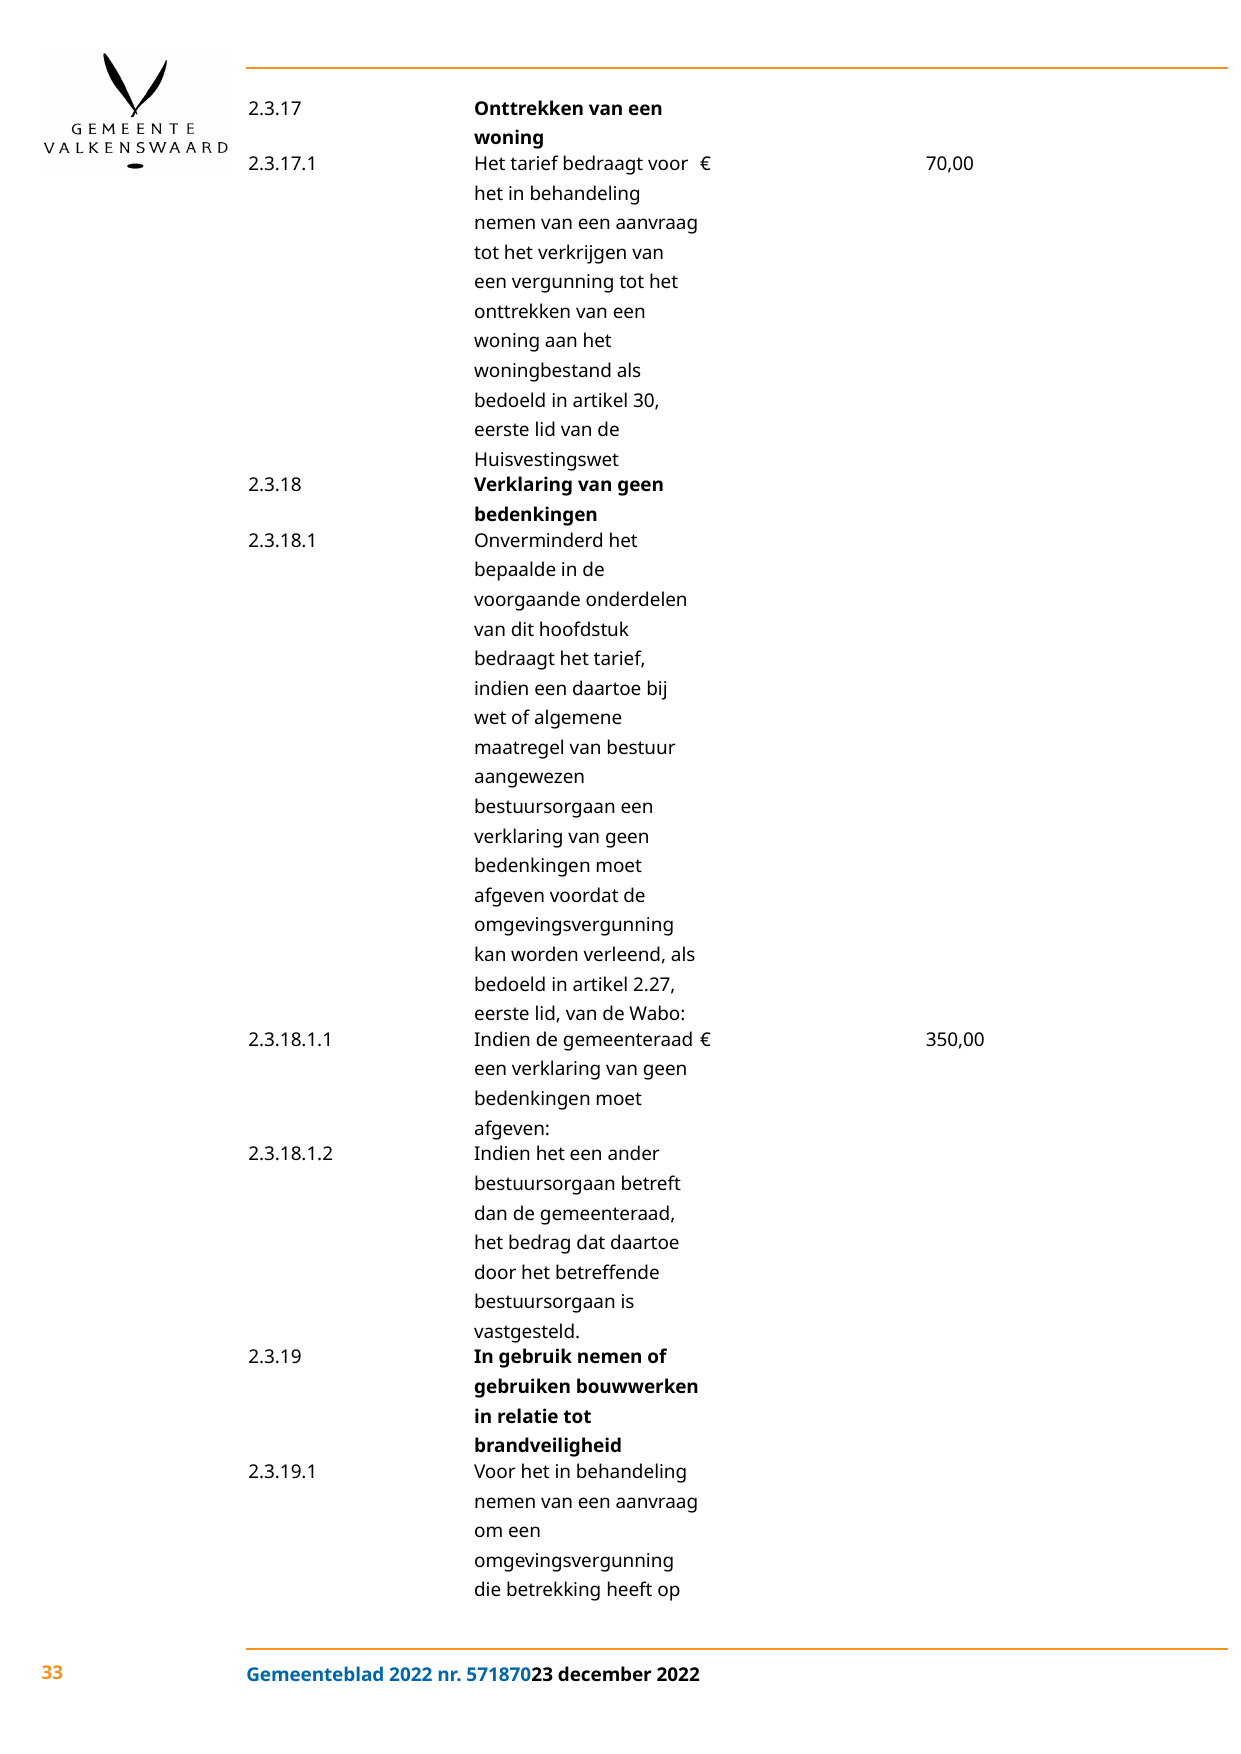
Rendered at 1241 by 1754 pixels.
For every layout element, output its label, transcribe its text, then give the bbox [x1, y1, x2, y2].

table_cell [926, 472, 1152, 527]
table_cell 2.3.17 [248, 95, 474, 150]
table_cell Verklaring van geen bedenkingen [474, 472, 700, 527]
table_cell 2.3.18.1.2 [248, 1141, 474, 1344]
table_cell [700, 472, 926, 527]
table_cell [926, 1141, 1152, 1344]
table_cell In gebruik nemen of gebruiken bouwwerken in relatie tot brandveiligheid [474, 1344, 700, 1458]
table_cell 2.3.19 [248, 1344, 474, 1458]
table_cell Voor het in behandeling nemen van een aanvraag om een omgevingsvergunning die betrekking heeft op [474, 1458, 700, 1602]
table_cell 2.3.19.1 [248, 1458, 474, 1602]
table_cell [926, 527, 1152, 1026]
table_cell 70,00 [926, 150, 1152, 472]
table_cell € [700, 150, 926, 472]
table_cell [700, 1141, 926, 1344]
table_cell [700, 1458, 926, 1602]
table_cell Indien het een ander bestuursorgaan betreft dan de gemeenteraad, het bedrag dat daartoe door het betreffende bestuursorgaan is vastgesteld. [474, 1141, 700, 1344]
table_cell € [700, 1026, 926, 1141]
table_cell [926, 95, 1152, 150]
table_cell Onverminderd het bepaalde in de voorgaande onderdelen van dit hoofdstuk bedraagt het tarief, indien een daartoe bij wet of algemene maatregel van bestuur aangewezen bestuursorgaan een verklaring van geen bedenkingen moet afgeven voordat de omgevingsvergunning kan worden verleend, als bedoeld in artikel 2.27, eerste lid, van de Wabo: [474, 527, 700, 1026]
table_cell [700, 1344, 926, 1458]
table_cell [926, 1458, 1152, 1602]
table_cell 350,00 [926, 1026, 1152, 1141]
table_cell Onttrekken van een woning [474, 95, 700, 150]
table_cell [700, 95, 926, 150]
table_cell [700, 527, 926, 1026]
table_cell [926, 1344, 1152, 1458]
table_cell 2.3.17.1 [248, 150, 474, 472]
table_cell Het tarief bedraagt voor het in behandeling nemen van een aanvraag tot het verkrijgen van een vergunning tot het onttrekken van een woning aan het woningbestand als bedoeld in artikel 30, eerste lid van de Huisvestingswet [474, 150, 700, 472]
picture [41, 47, 231, 172]
table_cell 2.3.18 [248, 472, 474, 527]
table_cell 2.3.18.1 [248, 527, 474, 1026]
table_cell Indien de gemeenteraad een verklaring van geen bedenkingen moet afgeven: [474, 1026, 700, 1141]
table_cell 2.3.18.1.1 [248, 1026, 474, 1141]
